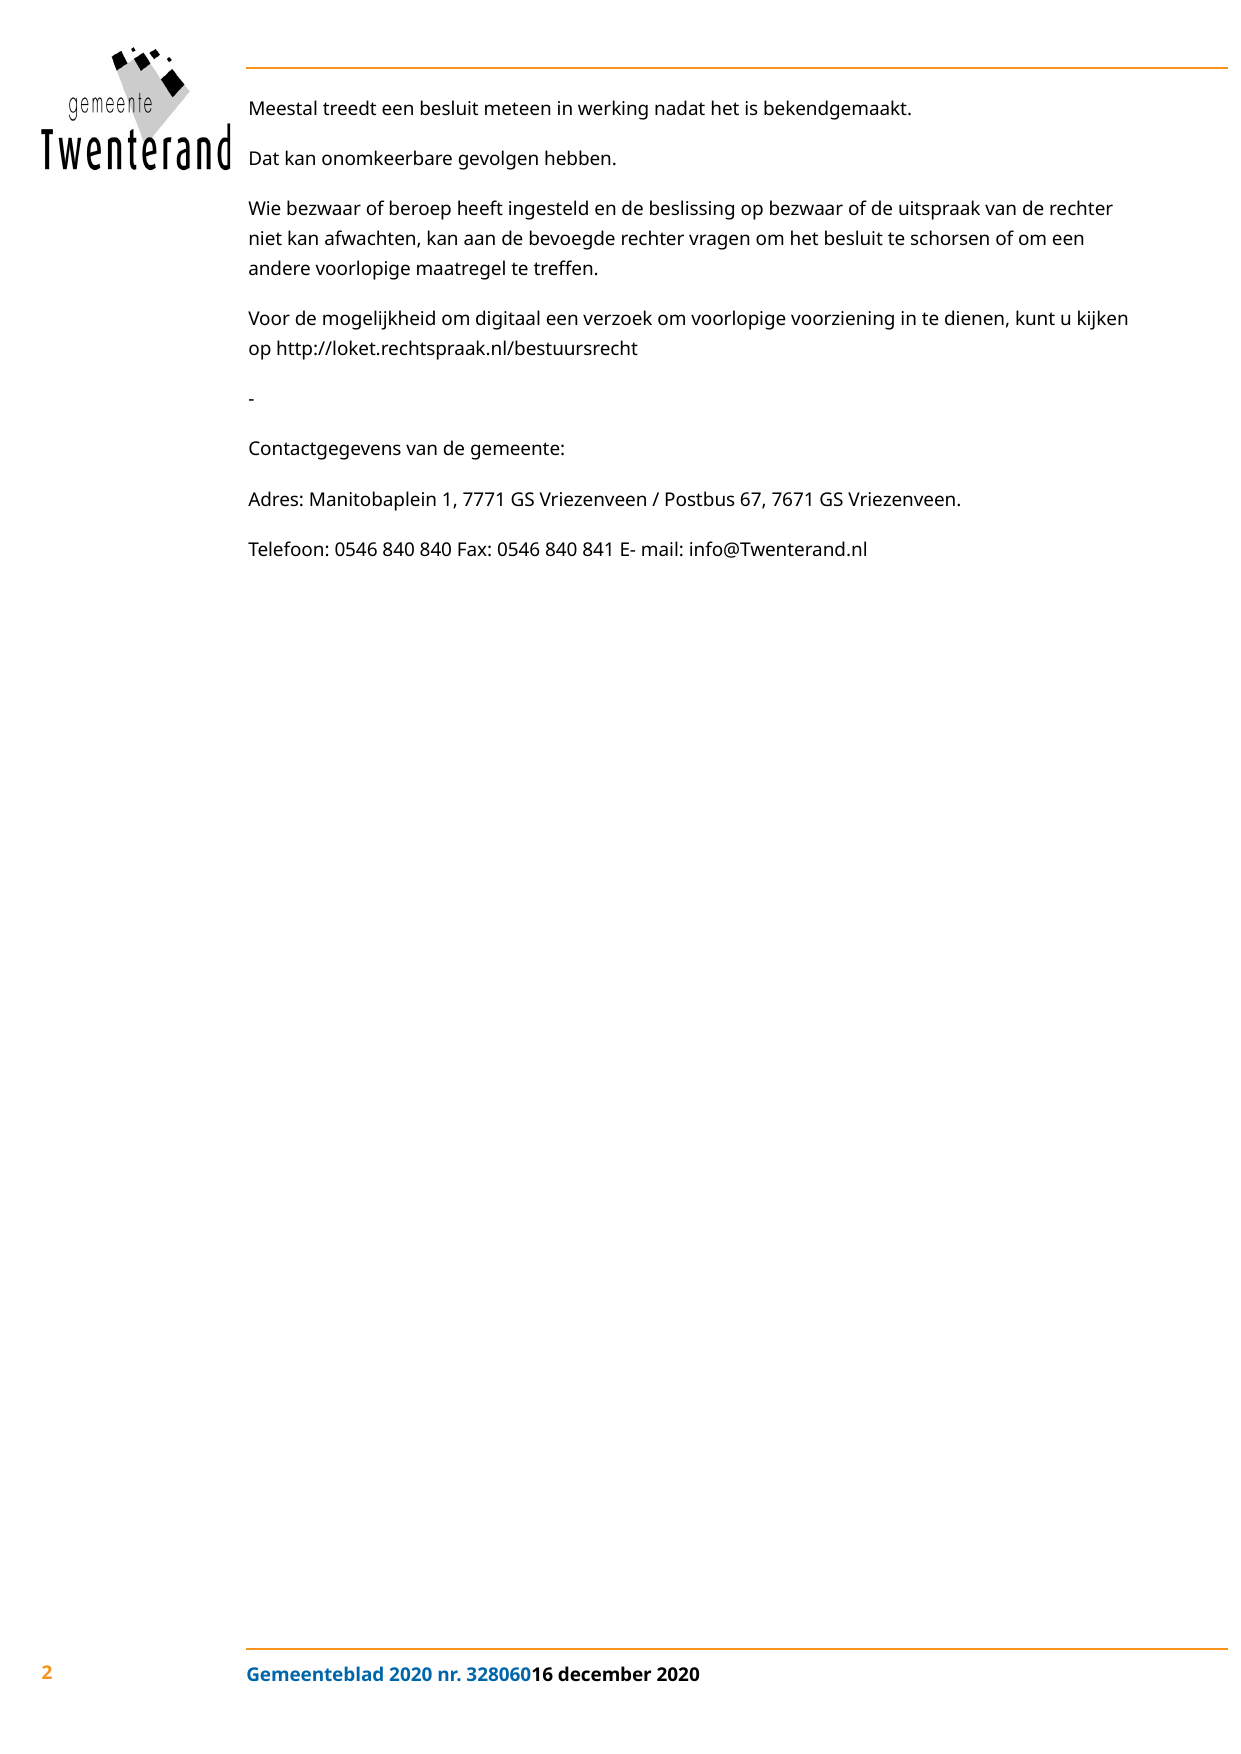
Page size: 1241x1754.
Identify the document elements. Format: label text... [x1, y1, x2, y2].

text - [248, 385, 1152, 411]
text Voor de mogelijkheid om digitaal een verzoek om voorlopige voorziening in te dienen, kunt u kijken op http://loket.rechtspraak.nl/bestuursrecht [248, 305, 1152, 361]
text Dat kan onomkeerbare gevolgen hebben. [248, 145, 1152, 171]
text Meestal treedt een besluit meteen in werking nadat het is bekendgemaakt. [248, 95, 1152, 121]
text Contactgegevens van de gemeente: [248, 436, 1152, 461]
text Adres: Manitobaplein 1, 7771 GS Vriezenveen / Postbus 67, 7671 GS Vriezenveen. [248, 486, 1152, 512]
picture [41, 47, 231, 172]
text Wie bezwaar of beroep heeft ingesteld en de beslissing op bezwaar of de uitspraak van de rechter niet kan afwachten, kan aan de bevoegde rechter vragen om het besluit te schorsen of om een andere voorlopige maatregel te treffen. [248, 196, 1152, 281]
text Telefoon: 0546 840 840 Fax: 0546 840 841 E- mail: info@Twenterand.nl [248, 536, 1152, 562]
